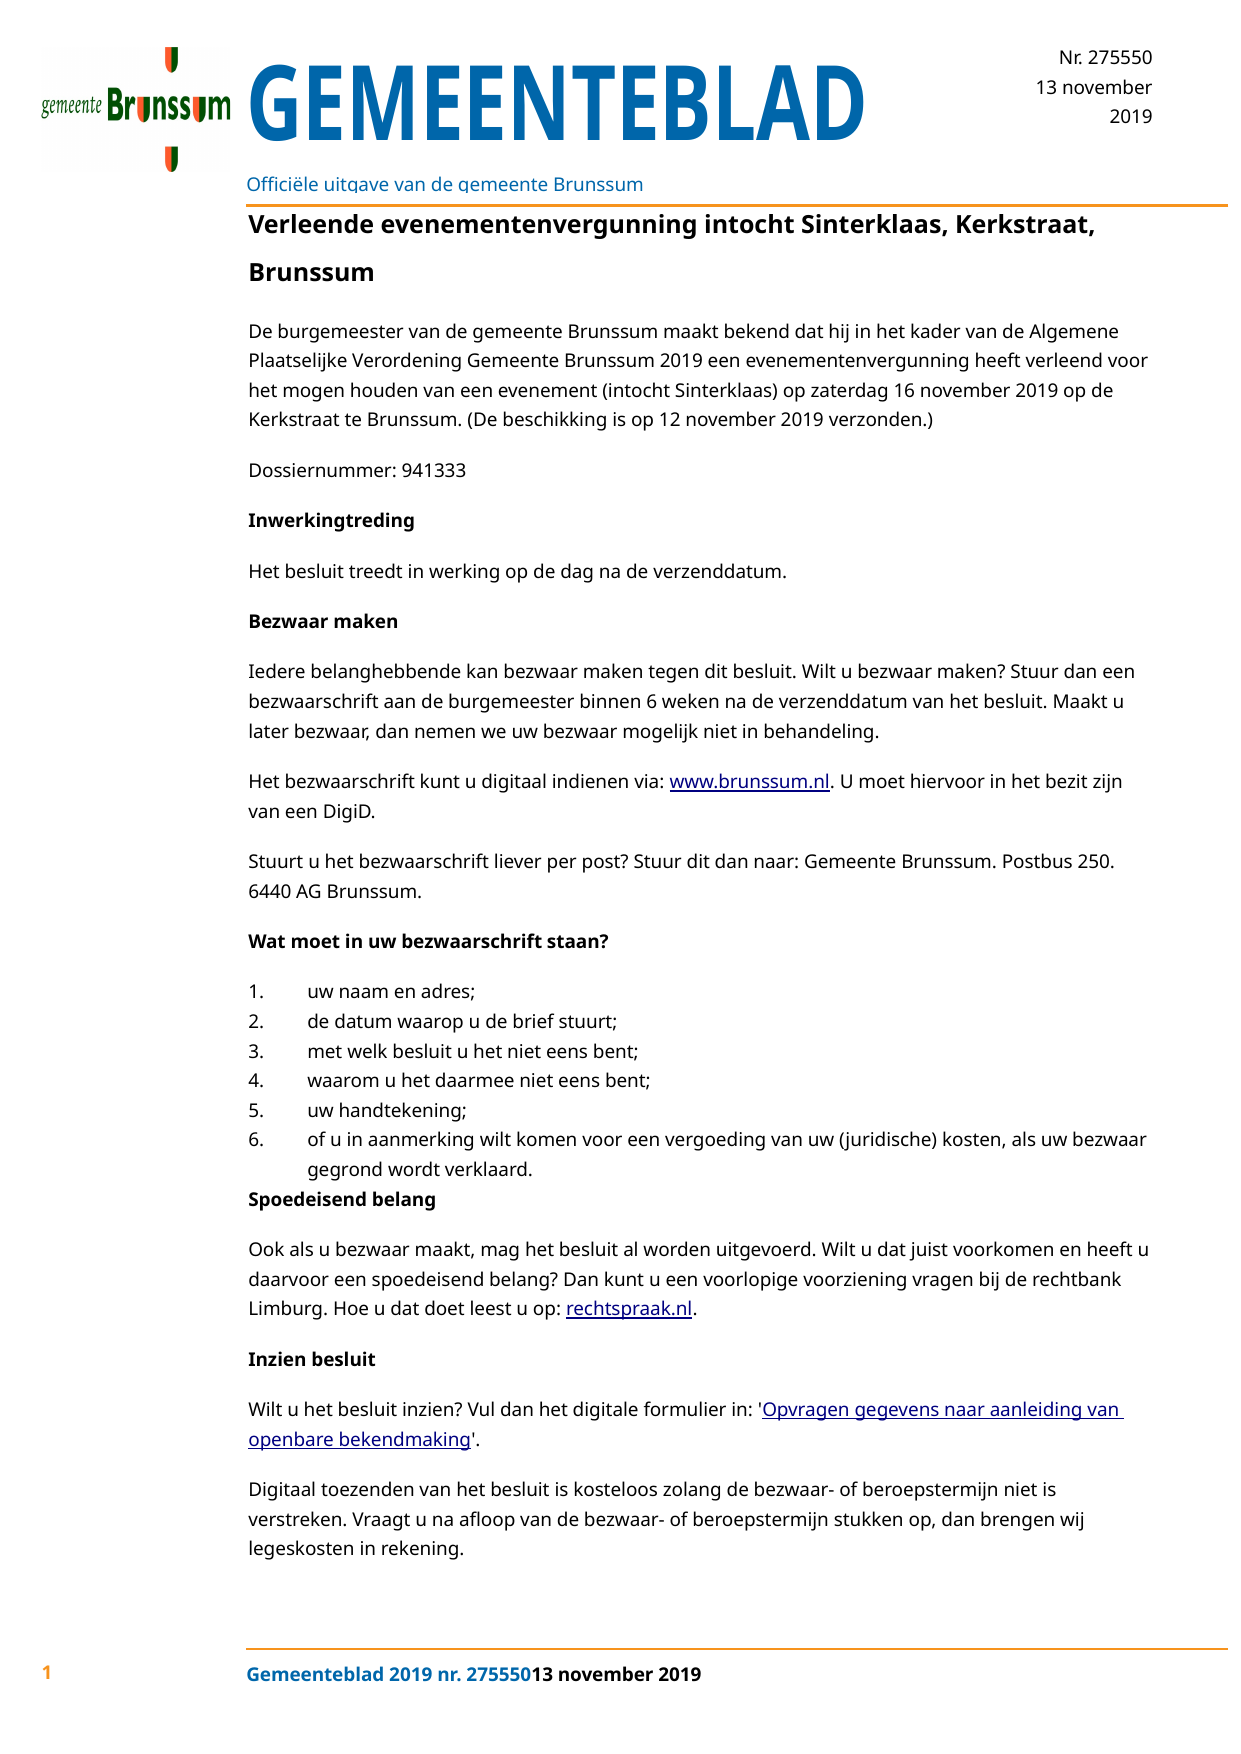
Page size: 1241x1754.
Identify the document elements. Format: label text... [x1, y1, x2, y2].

text Bezwaar maken [248, 608, 1152, 634]
text Verleende evenementenvergunning intocht Sinterklaas, Kerkstraat, Brunssum [248, 207, 1152, 288]
list met welk besluit u het niet eens bent; [248, 1038, 1152, 1064]
text Wat moet in uw bezwaarschrift staan? [248, 928, 1152, 954]
text Het bezwaarschrift kunt u digitaal indienen via: www.brunssum.nl. U moet hiervoor in het bezit zijn van een DigiD. [248, 768, 1152, 824]
text Dossiernummer: 941333 [248, 457, 1152, 483]
text Digitaal toezenden van het besluit is kosteloos zolang de bezwaar- of beroepstermijn niet is verstreken. Vraagt u na afloop van de bezwaar- of beroepstermijn stukken op, dan brengen wij legeskosten in rekening. [248, 1476, 1152, 1561]
list waarom u het daarmee niet eens bent; [248, 1067, 1152, 1093]
text Het besluit treedt in werking op de dag na de verzenddatum. [248, 558, 1152, 584]
text Stuurt u het bezwaarschrift liever per post? Stuur dit dan naar: Gemeente Brunssum. Postbus 250. 6440 AG Brunssum. [248, 848, 1152, 904]
text De burgemeester van de gemeente Brunssum maakt bekend dat hij in het kader van de Algemene Plaatselijke Verordening Gemeente Brunssum 2019 een evenementenvergunning heeft verleend voor het mogen houden van een evenement (intocht Sinterklaas) op zaterdag 16 november 2019 op de Kerkstraat te Brunssum. (De beschikking is op 12 november 2019 verzonden.) [248, 318, 1152, 432]
list de datum waarop u de brief stuurt; [248, 1008, 1152, 1034]
picture [41, 47, 231, 172]
text Wilt u het besluit inzien? Vul dan het digitale formulier in: 'Opvragen gegevens naar aanleiding van openbare bekendmaking'. [248, 1396, 1152, 1452]
list of u in aanmerking wilt komen voor een vergoeding van uw (juridische) kosten, als uw bezwaar gegrond wordt verklaard. [248, 1127, 1152, 1182]
text Inzien besluit [248, 1346, 1152, 1372]
text Inwerkingtreding [248, 507, 1152, 533]
list uw handtekening; [248, 1097, 1152, 1123]
list uw naam en adres; [248, 979, 1152, 1004]
text Ook als u bezwaar maakt, mag het besluit al worden uitgevoerd. Wilt u dat juist voorkomen en heeft u daarvoor een spoedeisend belang? Dan kunt u een voorlopige voorziening vragen bij de rechtbank Limburg. Hoe u dat doet leest u op: rechtspraak.nl. [248, 1236, 1152, 1321]
text Iedere belanghebbende kan bezwaar maken tegen dit besluit. Wilt u bezwaar maken? Stuur dan een bezwaarschrift aan de burgemeester binnen 6 weken na de verzenddatum van het besluit. Maakt u later bezwaar, dan nemen we uw bezwaar mogelijk niet in behandeling. [248, 659, 1152, 744]
text Spoedeisend belang [248, 1186, 1152, 1212]
